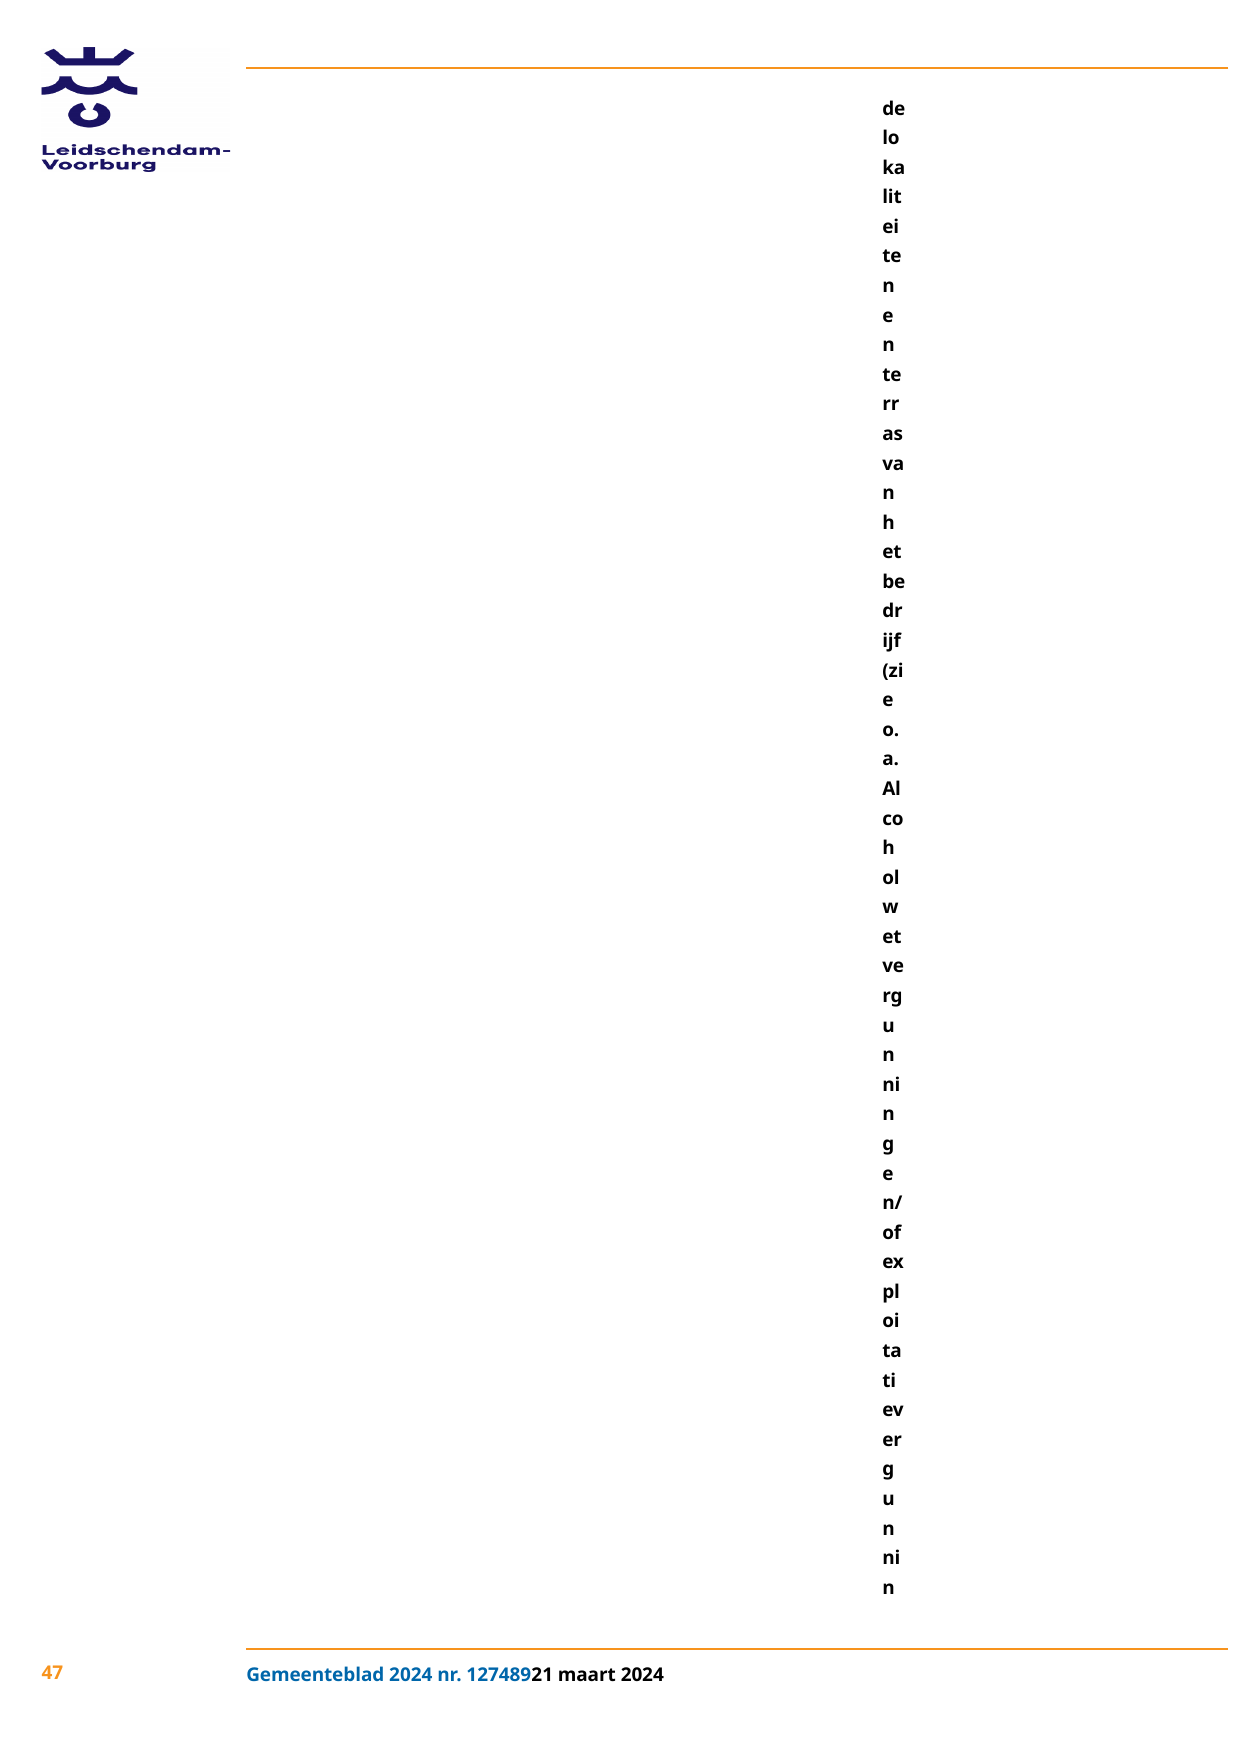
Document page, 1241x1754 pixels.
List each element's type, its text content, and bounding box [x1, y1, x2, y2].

table_cell [330, 95, 412, 1600]
table_cell [248, 95, 330, 1600]
table_cell [905, 95, 987, 1600]
table_cell [1069, 95, 1152, 1600]
table_cell [987, 95, 1069, 1600]
table_cell [741, 95, 823, 1600]
picture [41, 47, 231, 172]
table_cell [412, 95, 494, 1600]
table_cell [577, 95, 659, 1600]
table_cell [659, 95, 741, 1600]
table_cell [494, 95, 577, 1600]
table_cell de lokaliteiten en terras van het bedrijf (zie o.a. Alcoholwetvergunning en/of exploitatievergunnin [823, 95, 905, 1600]
